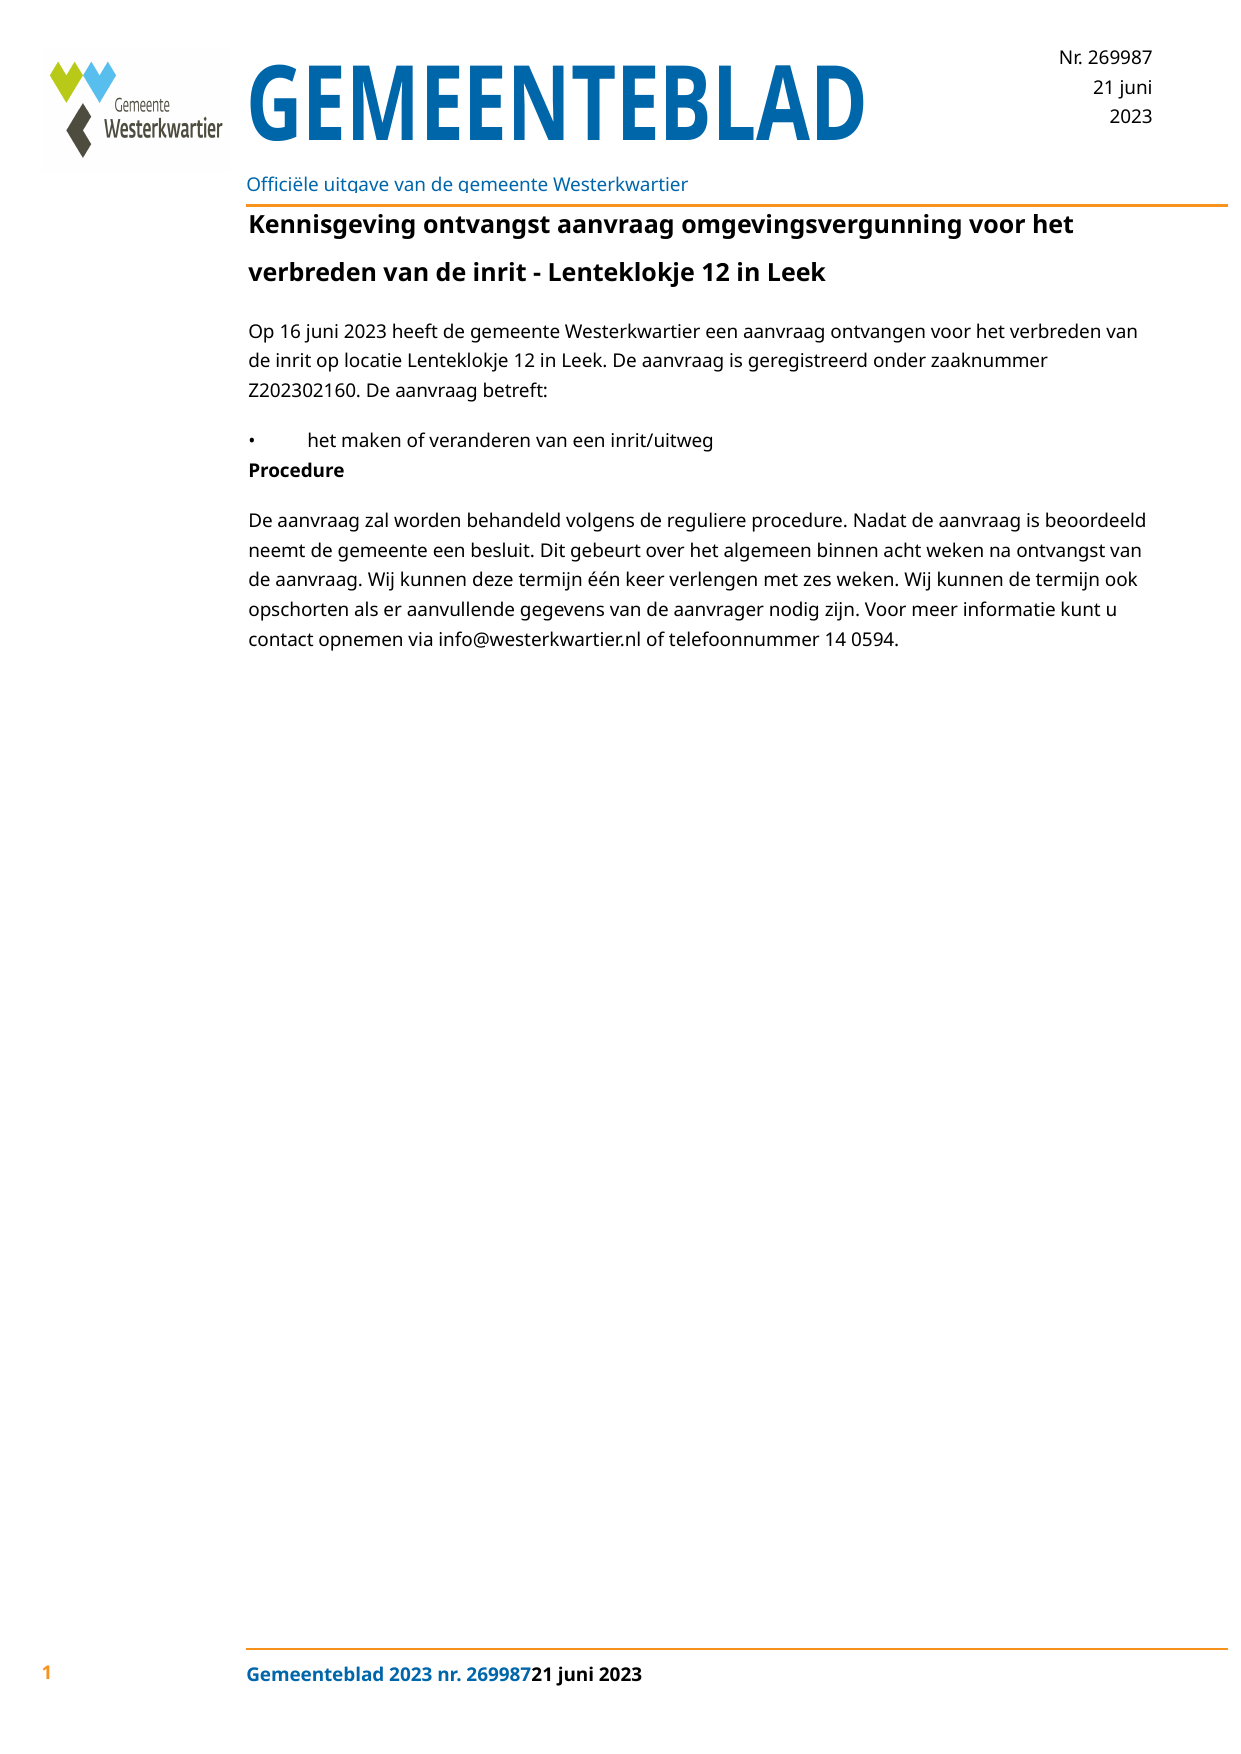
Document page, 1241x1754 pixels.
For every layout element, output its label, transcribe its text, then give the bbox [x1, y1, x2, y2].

picture [41, 47, 231, 172]
list het maken of veranderen van een inrit/uitweg [248, 427, 1152, 453]
text Kennisgeving ontvangst aanvraag omgevingsvergunning voor het verbreden van de inrit - Lenteklokje 12 in Leek [248, 207, 1152, 288]
text De aanvraag zal worden behandeld volgens de reguliere procedure. Nadat de aanvraag is beoordeeld neemt de gemeente een besluit. Dit gebeurt over het algemeen binnen acht weken na ontvangst van de aanvraag. Wij kunnen deze termijn één keer verlengen met zes weken. Wij kunnen de termijn ook opschorten als er aanvullende gegevens van de aanvrager nodig zijn. Voor meer informatie kunt u contact opnemen via info@westerkwartier.nl of telefoonnummer 14 0594. [248, 507, 1152, 652]
text Op 16 juni 2023 heeft de gemeente Westerkwartier een aanvraag ontvangen voor het verbreden van de inrit op locatie Lenteklokje 12 in Leek. De aanvraag is geregistreerd onder zaaknummer Z202302160. De aanvraag betreft: [248, 318, 1152, 403]
text Procedure [248, 457, 1152, 483]
